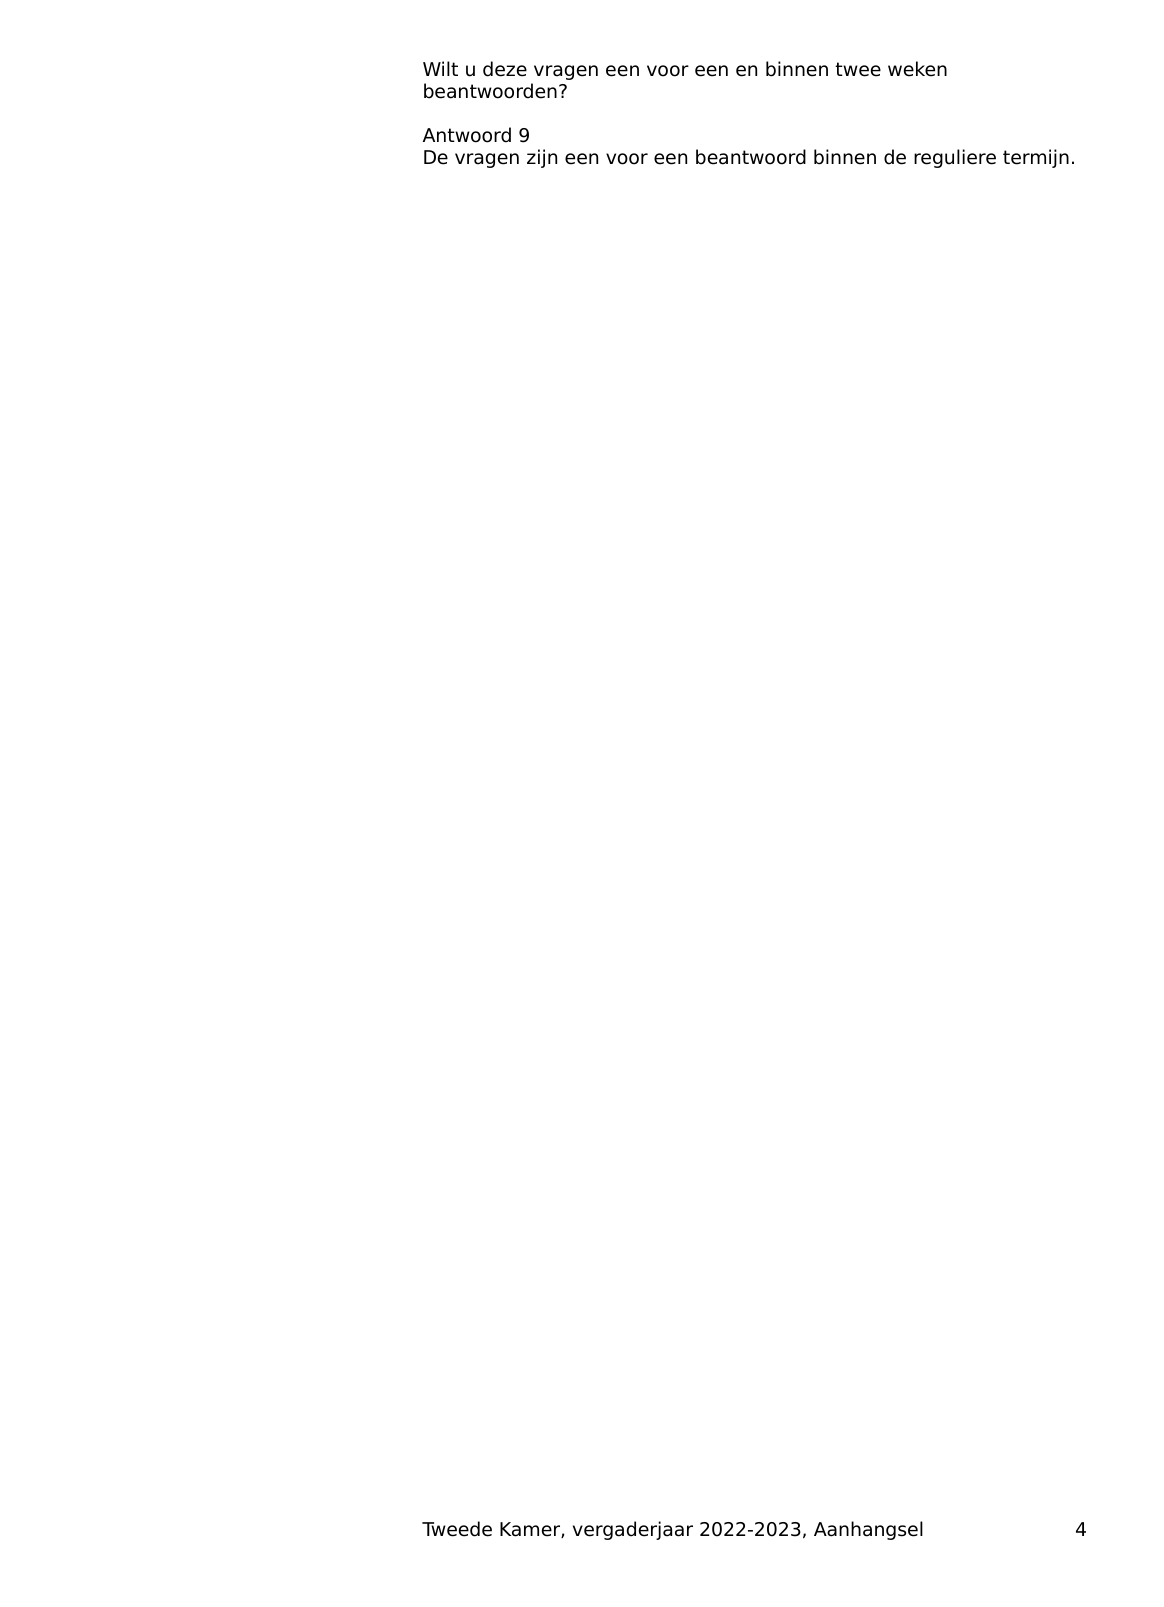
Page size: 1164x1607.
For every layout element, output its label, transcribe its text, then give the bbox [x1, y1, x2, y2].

text Antwoord 9 [422, 125, 1087, 147]
text Wilt u deze vragen een voor een en binnen twee weken beantwoorden? [422, 59, 1087, 103]
text De vragen zijn een voor een beantwoord binnen de reguliere termijn. [422, 147, 1087, 169]
